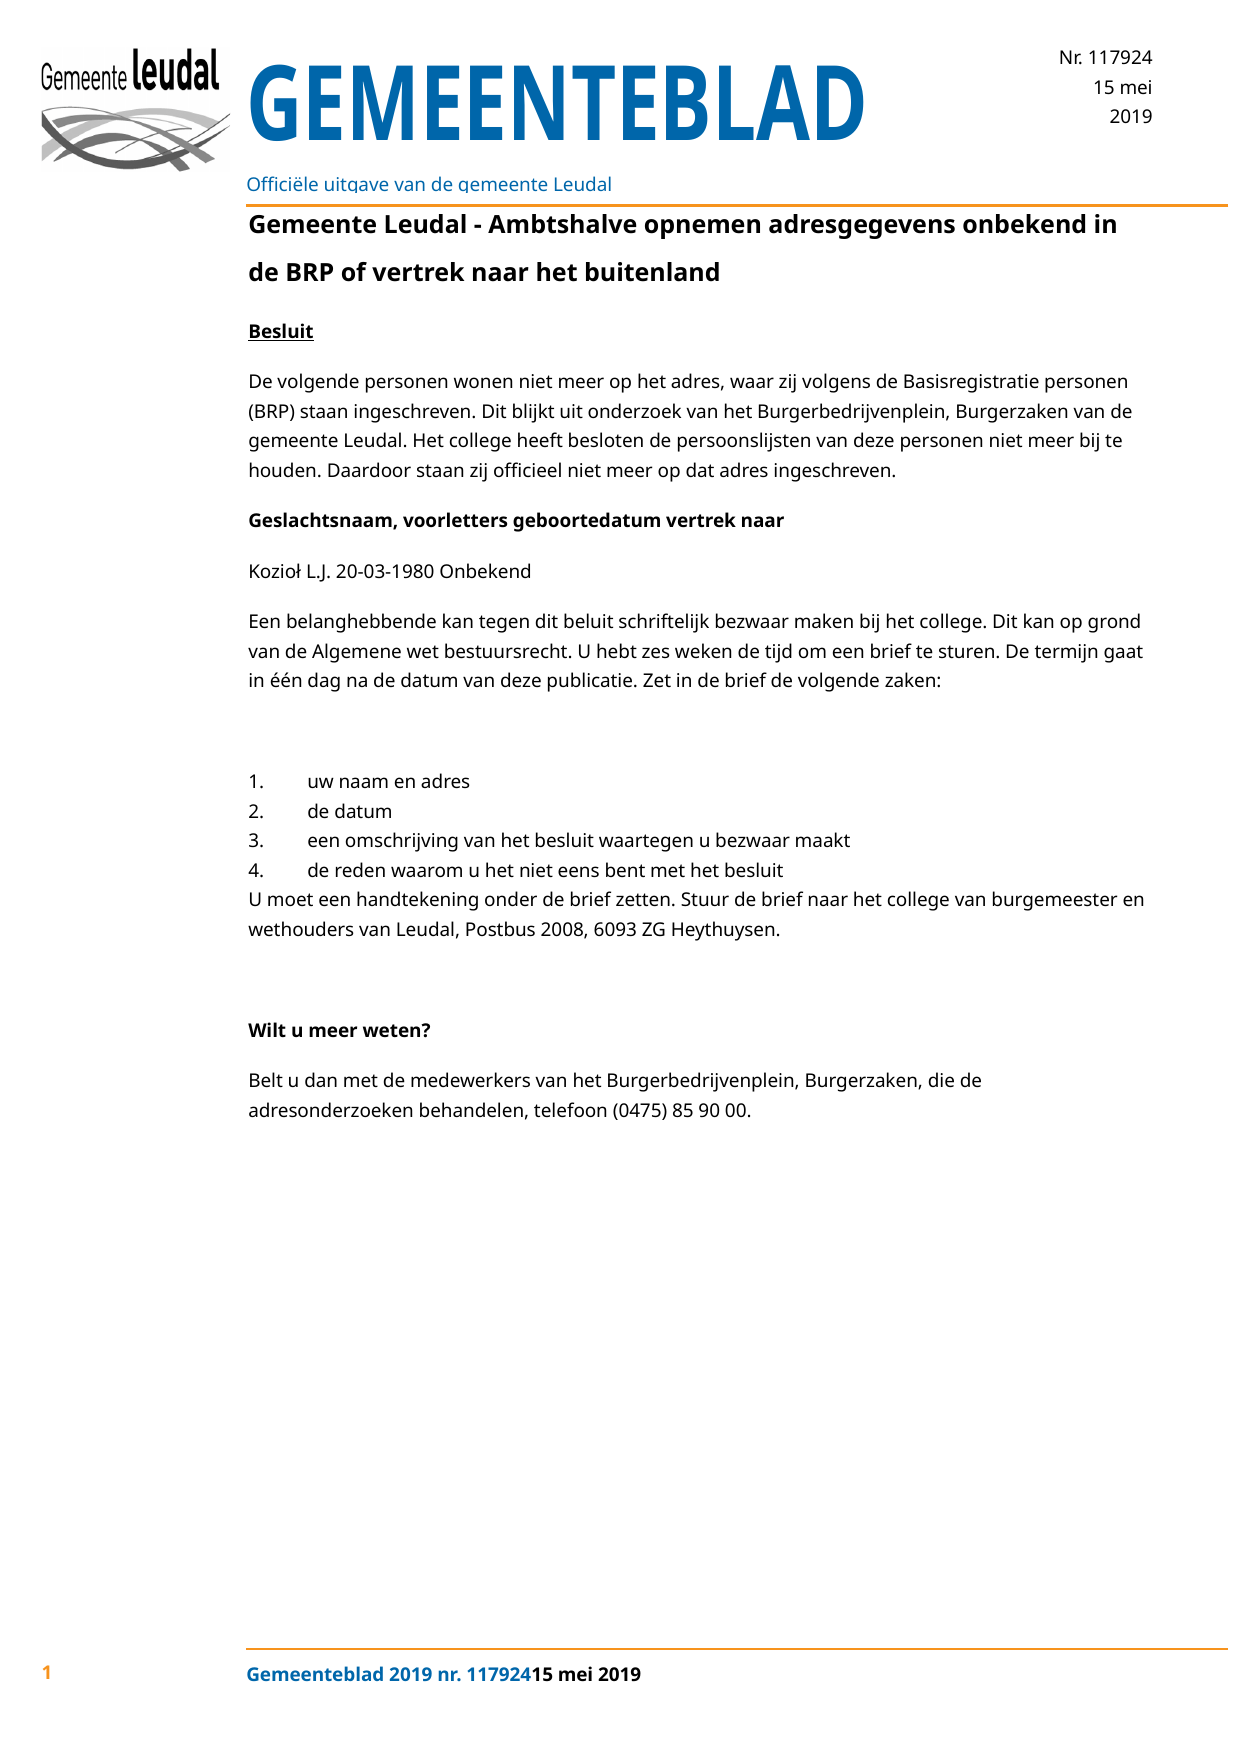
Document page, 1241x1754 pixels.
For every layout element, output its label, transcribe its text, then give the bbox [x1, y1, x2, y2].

list een omschrijving van het besluit waartegen u bezwaar maakt [248, 827, 1152, 853]
text Besluit [248, 318, 1152, 344]
text Gemeente Leudal - Ambtshalve opnemen adresgegevens onbekend in de BRP of vertrek naar het buitenland [248, 207, 1152, 288]
text De volgende personen wonen niet meer op het adres, waar zij volgens de Basisregistratie personen (BRP) staan ingeschreven. Dit blijkt uit onderzoek van het Burgerbedrijvenplein, Burgerzaken van de gemeente Leudal. Het college heeft besloten de persoonslijsten van deze personen niet meer bij te houden. Daardoor staan zij officieel niet meer op dat adres ingeschreven. [248, 368, 1152, 483]
list de datum [248, 798, 1152, 824]
text Geslachtsnaam, voorletters geboortedatum vertrek naar [248, 507, 1152, 533]
list uw naam en adres [248, 768, 1152, 794]
picture [41, 47, 231, 172]
text Belt u dan met de medewerkers van het Burgerbedrijvenplein, Burgerzaken, die de adresonderzoeken behandelen, telefoon (0475) 85 90 00. [248, 1067, 1152, 1123]
text Wilt u meer weten? [248, 1017, 1152, 1043]
text U moet een handtekening onder de brief zetten. Stuur de brief naar het college van burgemeester en wethouders van Leudal, Postbus 2008, 6093 ZG Heythuysen. [248, 887, 1152, 942]
text Een belanghebbende kan tegen dit beluit schriftelijk bezwaar maken bij het college. Dit kan op grond van de Algemene wet bestuursrecht. U hebt zes weken de tijd om een brief te sturen. De termijn gaat in één dag na de datum van deze publicatie. Zet in de brief de volgende zaken: [248, 608, 1152, 693]
list de reden waarom u het niet eens bent met het besluit [248, 857, 1152, 883]
text Kozioł L.J. 20-03-1980 Onbekend [248, 558, 1152, 584]
